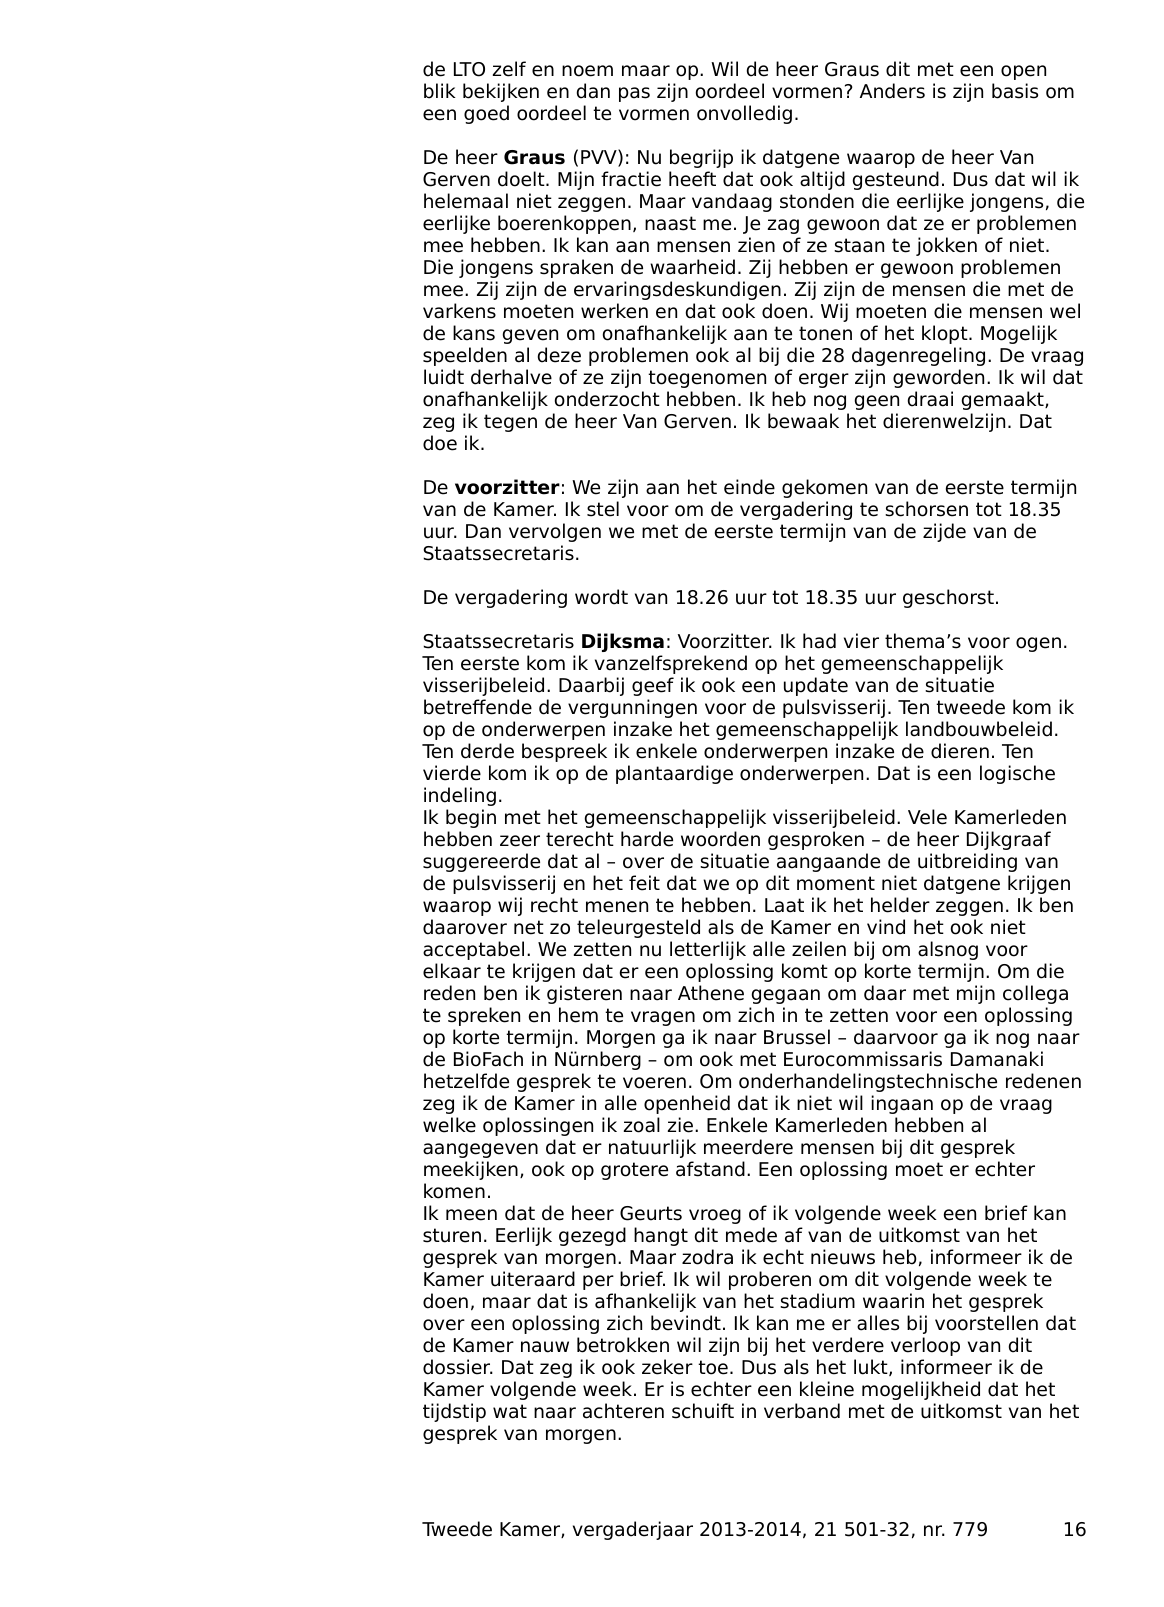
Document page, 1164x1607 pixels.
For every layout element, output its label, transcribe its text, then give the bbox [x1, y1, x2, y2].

text De vergadering wordt van 18.26 uur tot 18.35 uur geschorst. [422, 587, 1087, 609]
text De heer Graus (PVV): Nu begrijp ik datgene waarop de heer Van Gerven doelt. Mijn fractie heeft dat ook altijd gesteund. Dus dat wil ik helemaal niet zeggen. Maar vandaag stonden die eerlijke jongens, die eerlijke boerenkoppen, naast me. Je zag gewoon dat ze er problemen mee hebben. Ik kan aan mensen zien of ze staan te jokken of niet. Die jongens spraken de waarheid. Zij hebben er gewoon problemen mee. Zij zijn de ervaringsdeskundigen. Zij zijn de mensen die met de varkens moeten werken en dat ook doen. Wij moeten die mensen wel de kans geven om onafhankelijk aan te tonen of het klopt. Mogelijk speelden al deze problemen ook al bij die 28 dagenregeling. De vraag luidt derhalve of ze zijn toegenomen of erger zijn geworden. Ik wil dat onafhankelijk onderzocht hebben. Ik heb nog geen draai gemaakt, zeg ik tegen de heer Van Gerven. Ik bewaak het dierenwelzijn. Dat doe ik. [422, 147, 1087, 455]
text Ik meen dat de heer Geurts vroeg of ik volgende week een brief kan sturen. Eerlijk gezegd hangt dit mede af van de uitkomst van het gesprek van morgen. Maar zodra ik echt nieuws heb, informeer ik de Kamer uiteraard per brief. Ik wil proberen om dit volgende week te doen, maar dat is afhankelijk van het stadium waarin het gesprek over een oplossing zich bevindt. Ik kan me er alles bij voorstellen dat de Kamer nauw betrokken wil zijn bij het verdere verloop van dit dossier. Dat zeg ik ook zeker toe. Dus als het lukt, informeer ik de Kamer volgende week. Er is echter een kleine mogelijkheid dat het tijdstip wat naar achteren schuift in verband met de uitkomst van het gesprek van morgen. [422, 1203, 1087, 1444]
text Staatssecretaris Dijksma: Voorzitter. Ik had vier thema’s voor ogen. Ten eerste kom ik vanzelfsprekend op het gemeenschappelijk visserijbeleid. Daarbij geef ik ook een update van de situatie betreffende de vergunningen voor de pulsvisserij. Ten tweede kom ik op de onderwerpen inzake het gemeenschappelijk landbouwbeleid. Ten derde bespreek ik enkele onderwerpen inzake de dieren. Ten vierde kom ik op de plantaardige onderwerpen. Dat is een logische indeling. [422, 631, 1087, 807]
text Ik begin met het gemeenschappelijk visserijbeleid. Vele Kamerleden hebben zeer terecht harde woorden gesproken – de heer Dijkgraaf suggereerde dat al – over de situatie aangaande de uitbreiding van de pulsvisserij en het feit dat we op dit moment niet datgene krijgen waarop wij recht menen te hebben. Laat ik het helder zeggen. Ik ben daarover net zo teleurgesteld als de Kamer en vind het ook niet acceptabel. We zetten nu letterlijk alle zeilen bij om alsnog voor elkaar te krijgen dat er een oplossing komt op korte termijn. Om die reden ben ik gisteren naar Athene gegaan om daar met mijn collega te spreken en hem te vragen om zich in te zetten voor een oplossing op korte termijn. Morgen ga ik naar Brussel – daarvoor ga ik nog naar de BioFach in Nürnberg – om ook met Eurocommissaris Damanaki hetzelfde gesprek te voeren. Om onderhandelingstechnische redenen zeg ik de Kamer in alle openheid dat ik niet wil ingaan op de vraag welke oplossingen ik zoal zie. Enkele Kamerleden hebben al aangegeven dat er natuurlijk meerdere mensen bij dit gesprek meekijken, ook op grotere afstand. Een oplossing moet er echter komen. [422, 807, 1087, 1203]
text de LTO zelf en noem maar op. Wil de heer Graus dit met een open blik bekijken en dan pas zijn oordeel vormen? Anders is zijn basis om een goed oordeel te vormen onvolledig. [422, 59, 1087, 125]
text De voorzitter: We zijn aan het einde gekomen van de eerste termijn van de Kamer. Ik stel voor om de vergadering te schorsen tot 18.35 uur. Dan vervolgen we met de eerste termijn van de zijde van de Staatssecretaris. [422, 477, 1087, 565]
